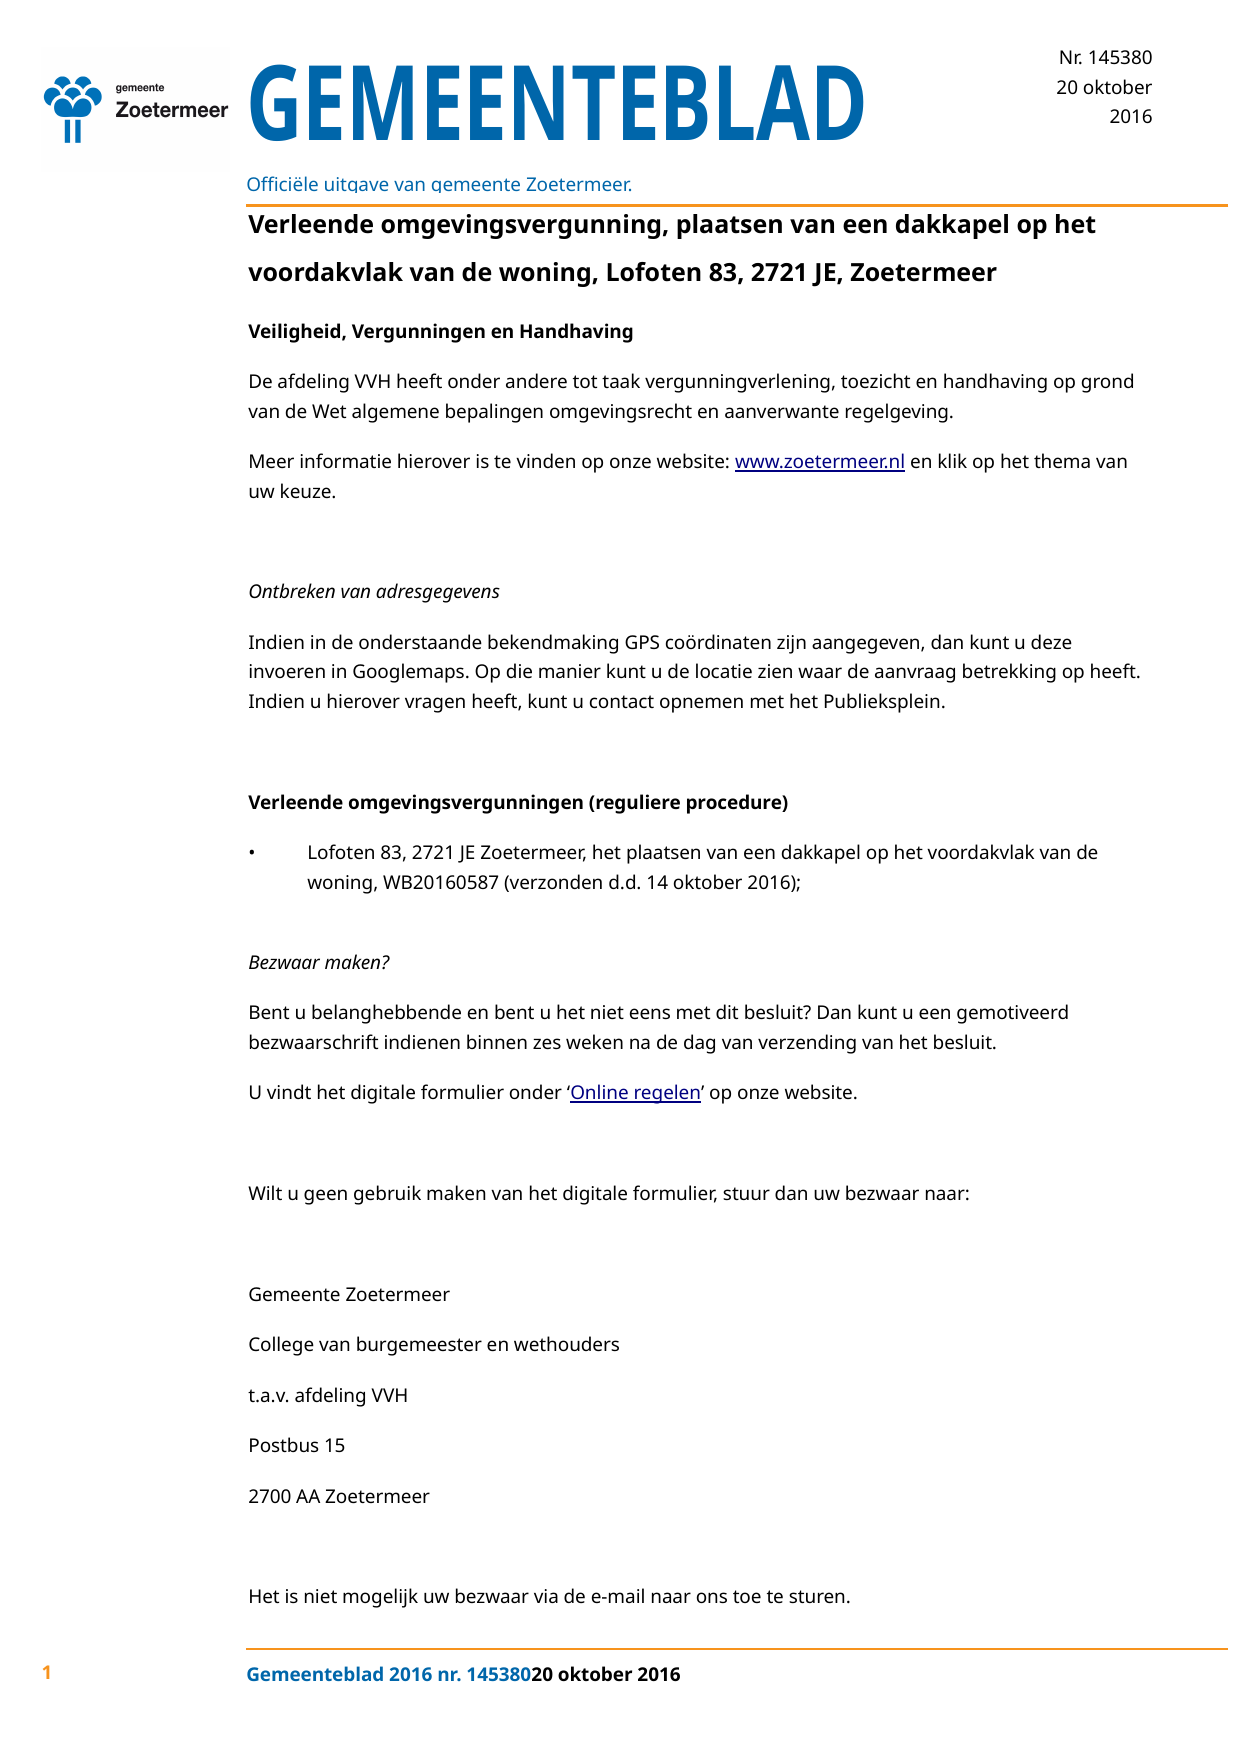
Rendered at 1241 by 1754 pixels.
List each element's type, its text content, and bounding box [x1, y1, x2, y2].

text Veiligheid, Vergunningen en Handhaving [248, 318, 1152, 344]
text Ontbreken van adresgegevens [248, 579, 1152, 604]
text Bezwaar maken? [248, 949, 1152, 975]
text Bent u belanghebbende en bent u het niet eens met dit besluit? Dan kunt u een gemotiveerd bezwaarschrift indienen binnen zes weken na de dag van verzending van het besluit. [248, 999, 1152, 1055]
text Meer informatie hierover is te vinden op onze website: www.zoetermeer.nl en klik op het thema van uw keuze. [248, 448, 1152, 504]
text t.a.v. afdeling VVH [248, 1382, 1152, 1408]
text Postbus 15 [248, 1432, 1152, 1458]
text College van burgemeester en wethouders [248, 1332, 1152, 1357]
text De afdeling VVH heeft onder andere tot taak vergunningverlening, toezicht en handhaving op grond van de Wet algemene bepalingen omgevingsrecht en aanverwante regelgeving. [248, 368, 1152, 424]
text U vindt het digitale formulier onder ‘Online regelen’ op onze website. [248, 1079, 1152, 1105]
picture [41, 47, 231, 172]
text Indien in de onderstaande bekendmaking GPS coördinaten zijn aangegeven, dan kunt u deze invoeren in Googlemaps. Op die manier kunt u de locatie zien waar de aanvraag betrekking op heeft. Indien u hierover vragen heeft, kunt u contact opnemen met het Publieksplein. [248, 629, 1152, 714]
text Gemeente Zoetermeer [248, 1281, 1152, 1307]
text Verleende omgevingsvergunning, plaatsen van een dakkapel op het voordakvlak van de woning, Lofoten 83, 2721 JE, Zoetermeer [248, 207, 1152, 288]
text Wilt u geen gebruik maken van het digitale formulier, stuur dan uw bezwaar naar: [248, 1180, 1152, 1206]
list Lofoten 83, 2721 JE Zoetermeer, het plaatsen van een dakkapel op het voordakvlak van de woning, WB20160587 (verzonden d.d. 14 oktober 2016); [248, 839, 1152, 895]
text Verleende omgevingsvergunningen (reguliere procedure) [248, 789, 1152, 815]
text Het is niet mogelijk uw bezwaar via de e-mail naar ons toe te sturen. [248, 1584, 1152, 1609]
text 2700 AA Zoetermeer [248, 1483, 1152, 1509]
